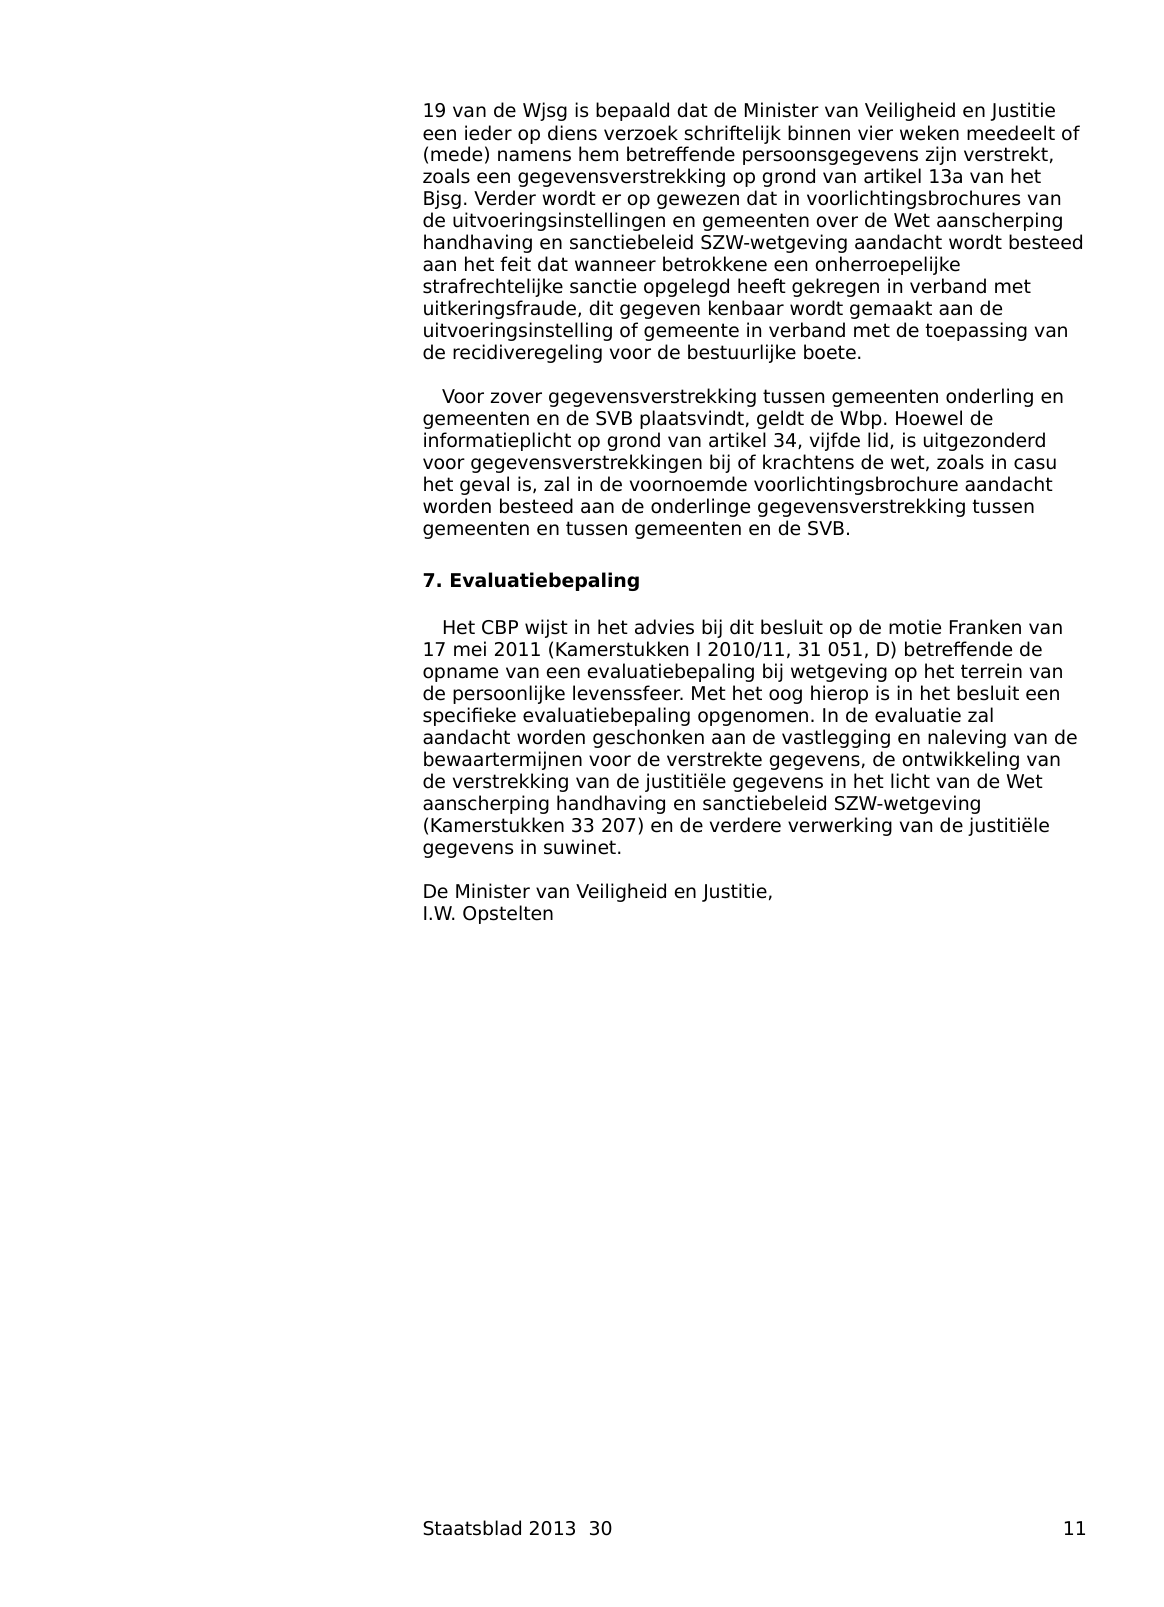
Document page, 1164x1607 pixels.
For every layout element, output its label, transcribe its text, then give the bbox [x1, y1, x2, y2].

text 19 van de Wjsg is bepaald dat de Minister van Veiligheid en Justitie een ieder op diens verzoek schriftelijk binnen vier weken meedeelt of (mede) namens hem betreffende persoonsgegevens zijn verstrekt, zoals een gegevensverstrekking op grond van artikel 13a van het Bjsg. Verder wordt er op gewezen dat in voorlichtingsbrochures van de uitvoeringsinstellingen en gemeenten over de Wet aanscherping handhaving en sanctiebeleid SZW-wetgeving aandacht wordt besteed aan het feit dat wanneer betrokkene een onherroepelijke strafrechtelijke sanctie opgelegd heeft gekregen in verband met uitkeringsfraude, dit gegeven kenbaar wordt gemaakt aan de uitvoeringsinstelling of gemeente in verband met de toepassing van de recidiveregeling voor de bestuurlijke boete. [422, 100, 1087, 364]
subtitle 7. Evaluatiebepaling [422, 570, 1087, 592]
text Voor zover gegevensverstrekking tussen gemeenten onderling en gemeenten en de SVB plaatsvindt, geldt de Wbp. Hoewel de informatieplicht op grond van artikel 34, vijfde lid, is uitgezonderd voor gegevensverstrekkingen bij of krachtens de wet, zoals in casu het geval is, zal in de voornoemde voorlichtingsbrochure aandacht worden besteed aan de onderlinge gegevensverstrekking tussen gemeenten en tussen gemeenten en de SVB. [422, 386, 1087, 540]
text Het CBP wijst in het advies bij dit besluit op de motie Franken van 17 mei 2011 (Kamerstukken I 2010/11, 31 051, D) betreffende de opname van een evaluatiebepaling bij wetgeving op het terrein van de persoonlijke levenssfeer. Met het oog hierop is in het besluit een specifieke evaluatiebepaling opgenomen. In de evaluatie zal aandacht worden geschonken aan de vastlegging en naleving van de bewaartermijnen voor de verstrekte gegevens, de ontwikkeling van de verstrekking van de justitiële gegevens in het licht van de Wet aanscherping handhaving en sanctiebeleid SZW-wetgeving (Kamerstukken 33 207) en de verdere verwerking van de justitiële gegevens in suwinet. [422, 617, 1087, 859]
text De Minister van Veiligheid en Justitie, I.W. Opstelten [422, 881, 1087, 925]
